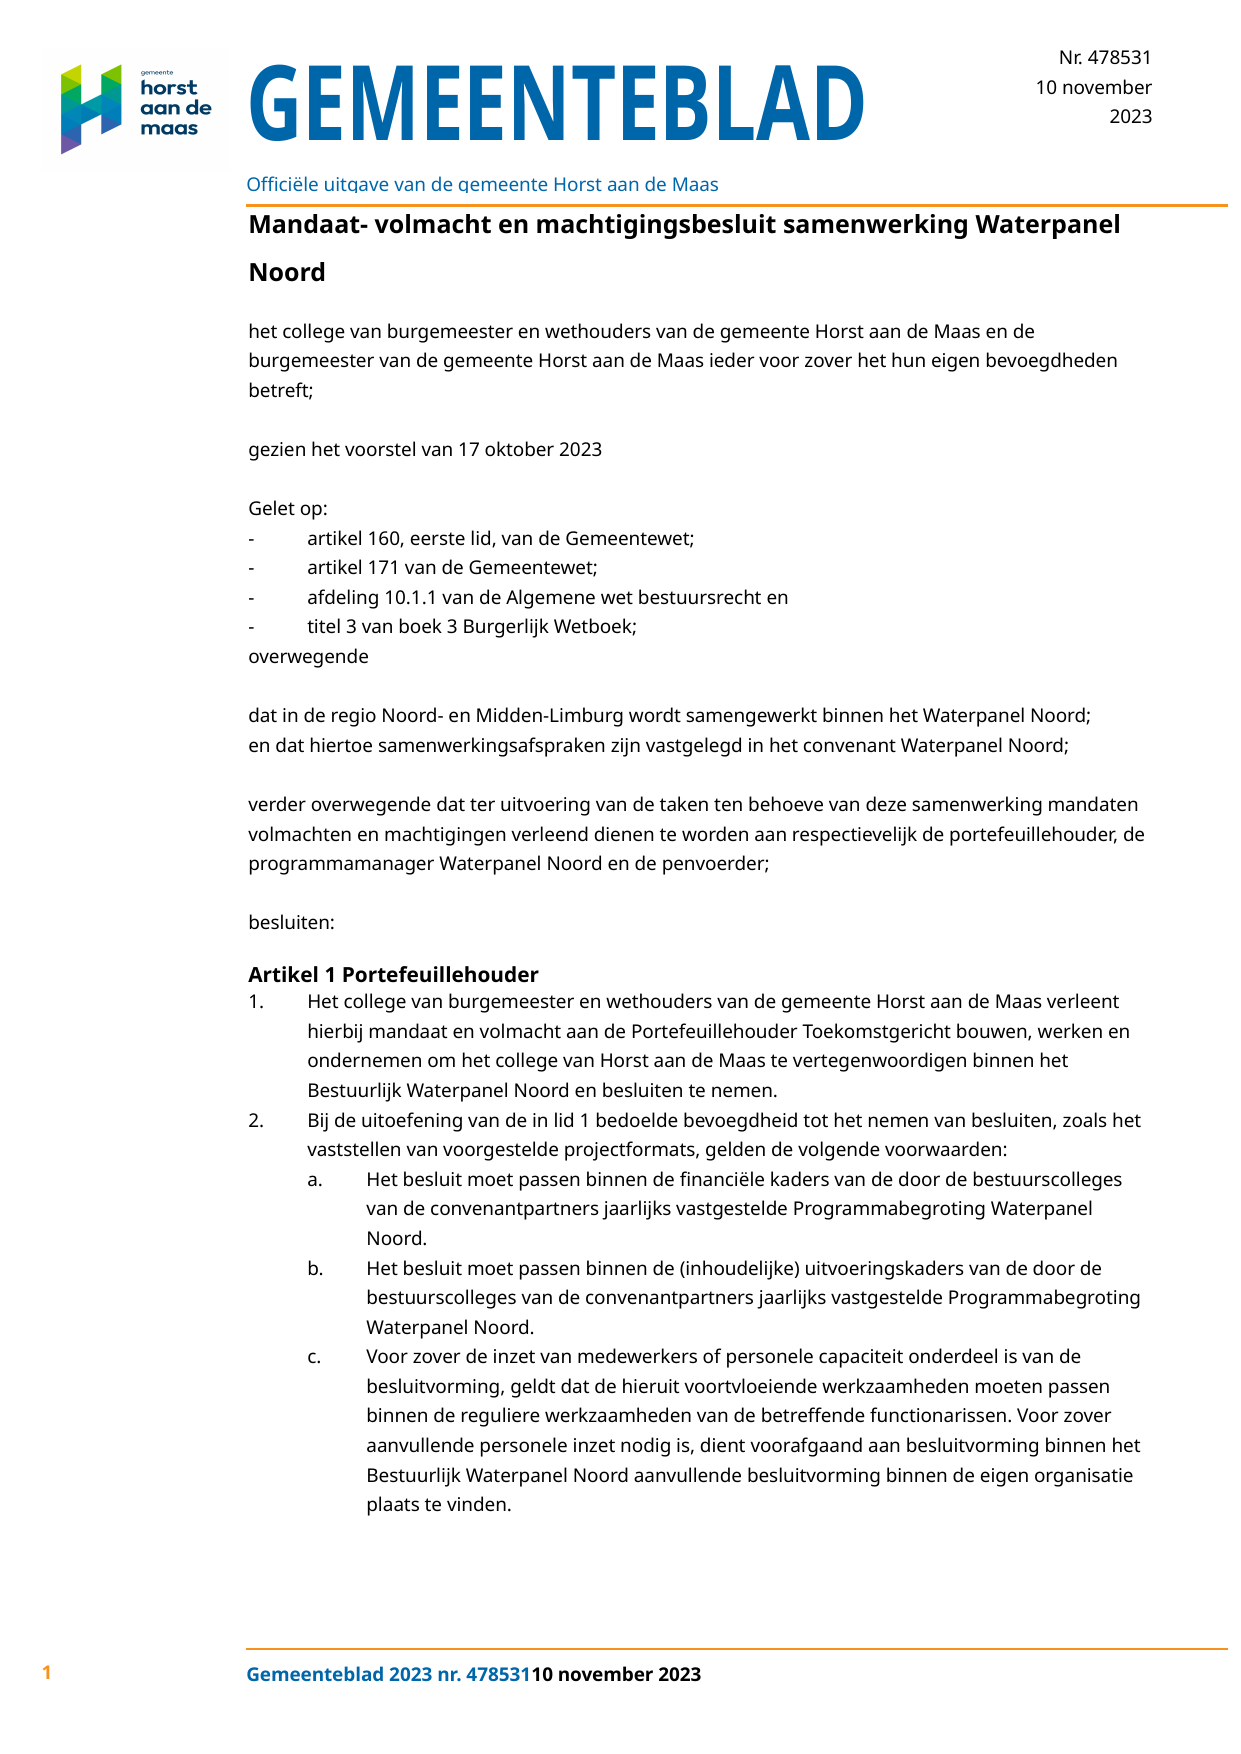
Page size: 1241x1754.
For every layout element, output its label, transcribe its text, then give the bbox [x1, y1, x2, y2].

list Bij de uitoefening van de in lid 1 bedoelde bevoegdheid tot het nemen van besluiten, zoals het vaststellen van voorgestelde projectformats, gelden de volgende voorwaarden: [248, 1107, 1152, 1162]
list Het college van burgemeester en wethouders van de gemeente Horst aan de Maas verleent hierbij mandaat en volmacht aan de Portefeuillehouder Toekomstgericht bouwen, werken en ondernemen om het college van Horst aan de Maas te vertegenwoordigen binnen het Bestuurlijk Waterpanel Noord en besluiten te nemen. [248, 988, 1152, 1103]
text besluiten: [248, 909, 1152, 935]
text dat in de regio Noord- en Midden-Limburg wordt samengewerkt binnen het Waterpanel Noord; [248, 702, 1152, 728]
text Gelet op: [248, 495, 1152, 521]
text Mandaat- volmacht en machtigingsbesluit samenwerking Waterpanel Noord [248, 207, 1152, 288]
list artikel 171 van de Gemeentewet; [248, 554, 1152, 580]
list Het besluit moet passen binnen de financiële kaders van de door de bestuurscolleges van de convenantpartners jaarlijks vastgestelde Programmabegroting Waterpanel Noord. [307, 1166, 1152, 1251]
list afdeling 10.1.1 van de Algemene wet bestuursrecht en [248, 584, 1152, 610]
list Het besluit moet passen binnen de (inhoudelijke) uitvoeringskaders van de door de bestuurscolleges van de convenantpartners jaarlijks vastgestelde Programmabegroting Waterpanel Noord. [307, 1255, 1152, 1339]
picture [41, 47, 231, 172]
list titel 3 van boek 3 Burgerlijk Wetboek; [248, 614, 1152, 639]
text Artikel 1 Portefeuillehouder [248, 960, 1152, 988]
list artikel 160, eerste lid, van de Gemeentewet; [248, 525, 1152, 551]
text verder overwegende dat ter uitvoering van de taken ten behoeve van deze samenwerking mandaten volmachten en machtigingen verleend dienen te worden aan respectievelijk de portefeuillehouder, de programmamanager Waterpanel Noord en de penvoerder; [248, 791, 1152, 876]
list Voor zover de inzet van medewerkers of personele capaciteit onderdeel is van de besluitvorming, geldt dat de hieruit voortvloeiende werkzaamheden moeten passen binnen de reguliere werkzaamheden van de betreffende functionarissen. Voor zover aanvullende personele inzet nodig is, dient voorafgaand aan besluitvorming binnen het Bestuurlijk Waterpanel Noord aanvullende besluitvorming binnen de eigen organisatie plaats te vinden. [307, 1343, 1152, 1517]
text het college van burgemeester en wethouders van de gemeente Horst aan de Maas en de burgemeester van de gemeente Horst aan de Maas ieder voor zover het hun eigen bevoegdheden betreft; [248, 318, 1152, 403]
text en dat hiertoe samenwerkingsafspraken zijn vastgelegd in het convenant Waterpanel Noord; [248, 732, 1152, 758]
text overwegende [248, 643, 1152, 669]
text gezien het voorstel van 17 oktober 2023 [248, 436, 1152, 462]
